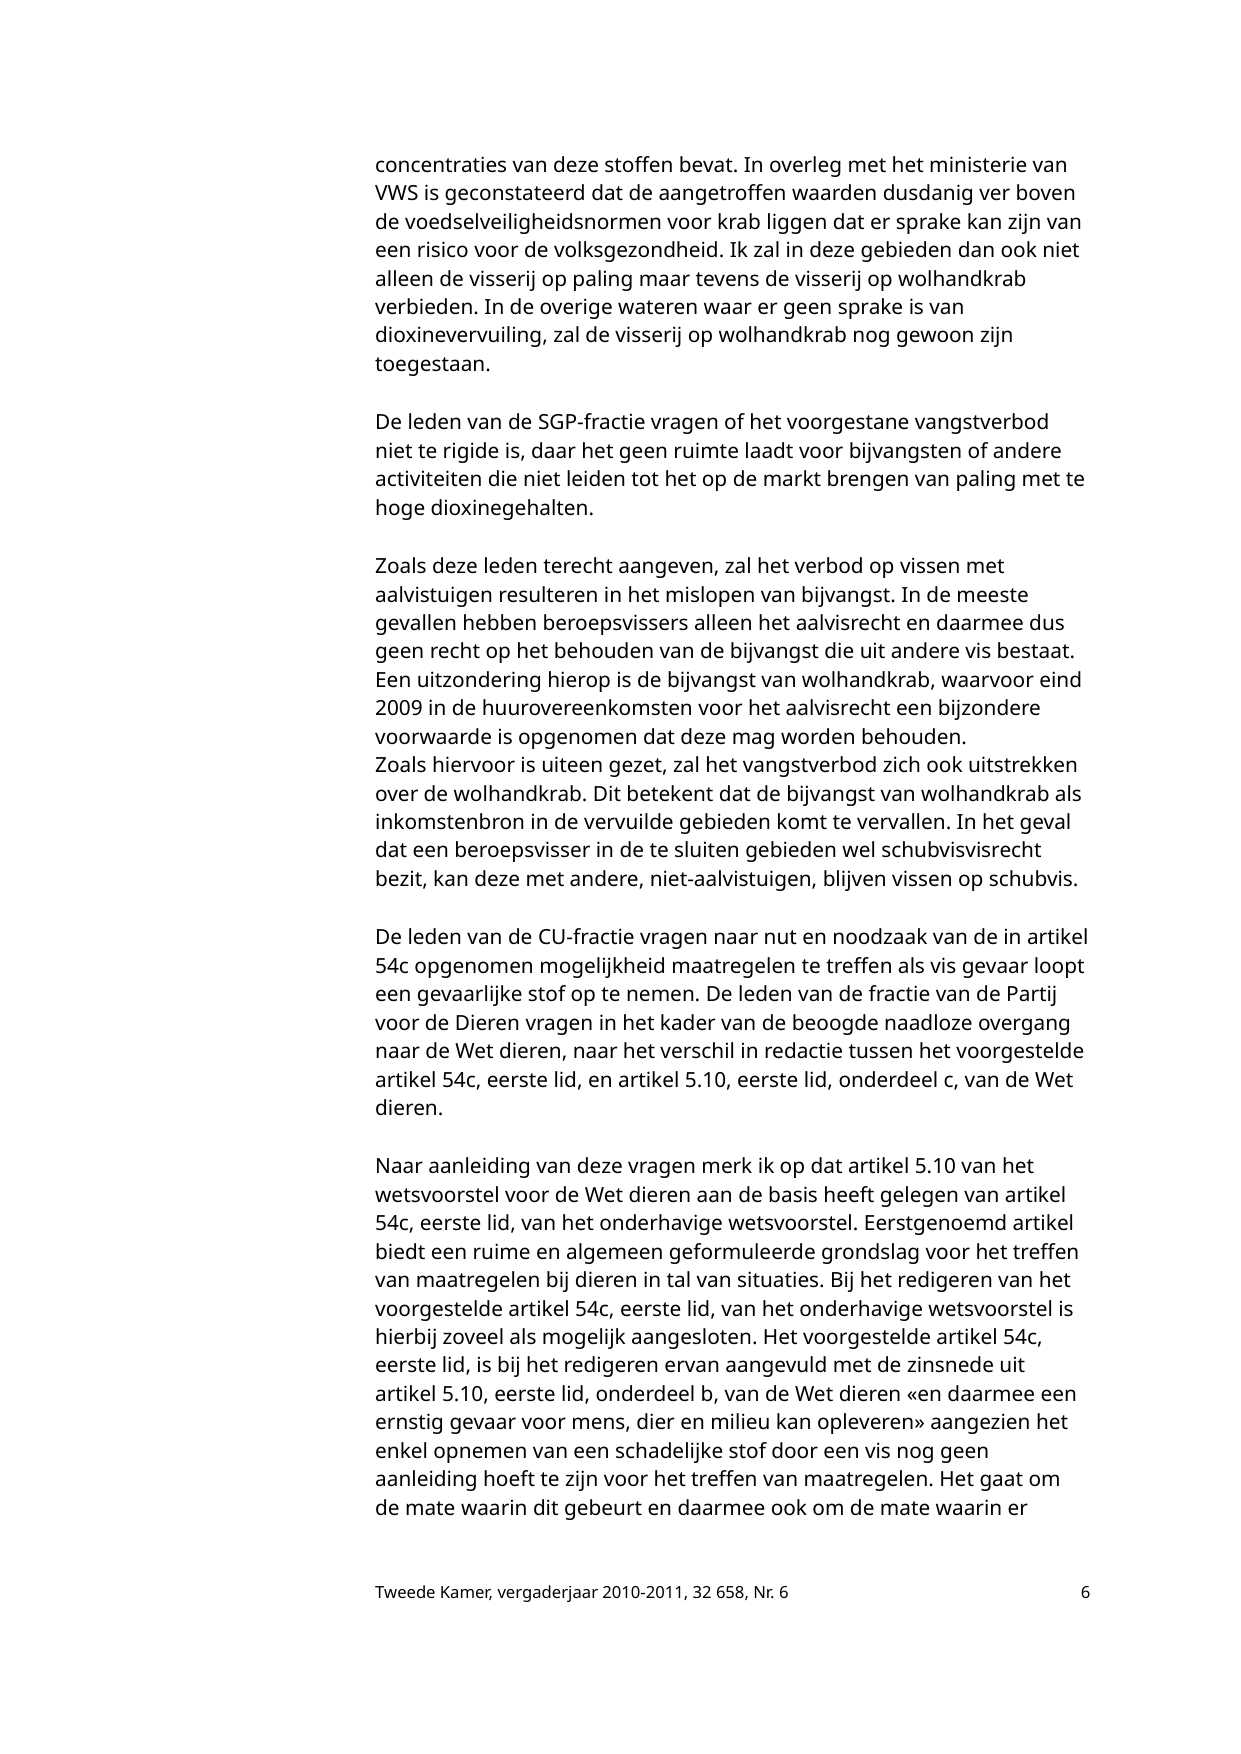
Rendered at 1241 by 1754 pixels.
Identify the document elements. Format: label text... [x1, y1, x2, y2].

text Naar aanleiding van deze vragen merk ik op dat artikel 5.10 van het wetsvoorstel voor de Wet dieren aan de basis heeft gelegen van artikel 54c, eerste lid, van het onderhavige wetsvoorstel. Eerstgenoemd artikel biedt een ruime en algemeen geformuleerde grondslag voor het treffen van maatregelen bij dieren in tal van situaties. Bij het redigeren van het voorgestelde artikel 54c, eerste lid, van het onderhavige wetsvoorstel is hierbij zoveel als mogelijk aangesloten. Het voorgestelde artikel 54c, eerste lid, is bij het redigeren ervan aangevuld met de zinsnede uit artikel 5.10, eerste lid, onderdeel b, van de Wet dieren «en daarmee een ernstig gevaar voor mens, dier en milieu kan opleveren» aangezien het enkel opnemen van een schadelijke stof door een vis nog geen aanleiding hoeft te zijn voor het treffen van maatregelen. Het gaat om de mate waarin dit gebeurt en daarmee ook om de mate waarin er [375, 1152, 1090, 1521]
text Zoals hiervoor is uiteen gezet, zal het vangstverbod zich ook uitstrekken over de wolhandkrab. Dit betekent dat de bijvangst van wolhandkrab als inkomstenbron in de vervuilde gebieden komt te vervallen. In het geval dat een beroepsvisser in de te sluiten gebieden wel schubvisvisrecht bezit, kan deze met andere, niet-aalvistuigen, blijven vissen op schubvis. [375, 750, 1090, 892]
text De leden van de SGP-fractie vragen of het voorgestane vangstverbod niet te rigide is, daar het geen ruimte laadt voor bijvangsten of andere activiteiten die niet leiden tot het op de markt brengen van paling met te hoge dioxinegehalten. [375, 407, 1090, 521]
text Zoals deze leden terecht aangeven, zal het verbod op vissen met aalvistuigen resulteren in het mislopen van bijvangst. In de meeste gevallen hebben beroepsvissers alleen het aalvisrecht en daarmee dus geen recht op het behouden van de bijvangst die uit andere vis bestaat. Een uitzondering hierop is de bijvangst van wolhandkrab, waarvoor eind 2009 in de huurovereenkomsten voor het aalvisrecht een bijzondere voorwaarde is opgenomen dat deze mag worden behouden. [375, 551, 1090, 750]
text De leden van de CU-fractie vragen naar nut en noodzaak van de in artikel 54c opgenomen mogelijkheid maatregelen te treffen als vis gevaar loopt een gevaarlijke stof op te nemen. De leden van de fractie van de Partij voor de Dieren vragen in het kader van de beoogde naadloze overgang naar de Wet dieren, naar het verschil in redactie tussen het voorgestelde artikel 54c, eerste lid, en artikel 5.10, eerste lid, onderdeel c, van de Wet dieren. [375, 922, 1090, 1122]
text concentraties van deze stoffen bevat. In overleg met het ministerie van VWS is geconstateerd dat de aangetroffen waarden dusdanig ver boven de voedselveiligheidsnormen voor krab liggen dat er sprake kan zijn van een risico voor de volksgezondheid. Ik zal in deze gebieden dan ook niet alleen de visserij op paling maar tevens de visserij op wolhandkrab verbieden. In de overige wateren waar er geen sprake is van dioxinevervuiling, zal de visserij op wolhandkrab nog gewoon zijn toegestaan. [375, 150, 1090, 377]
